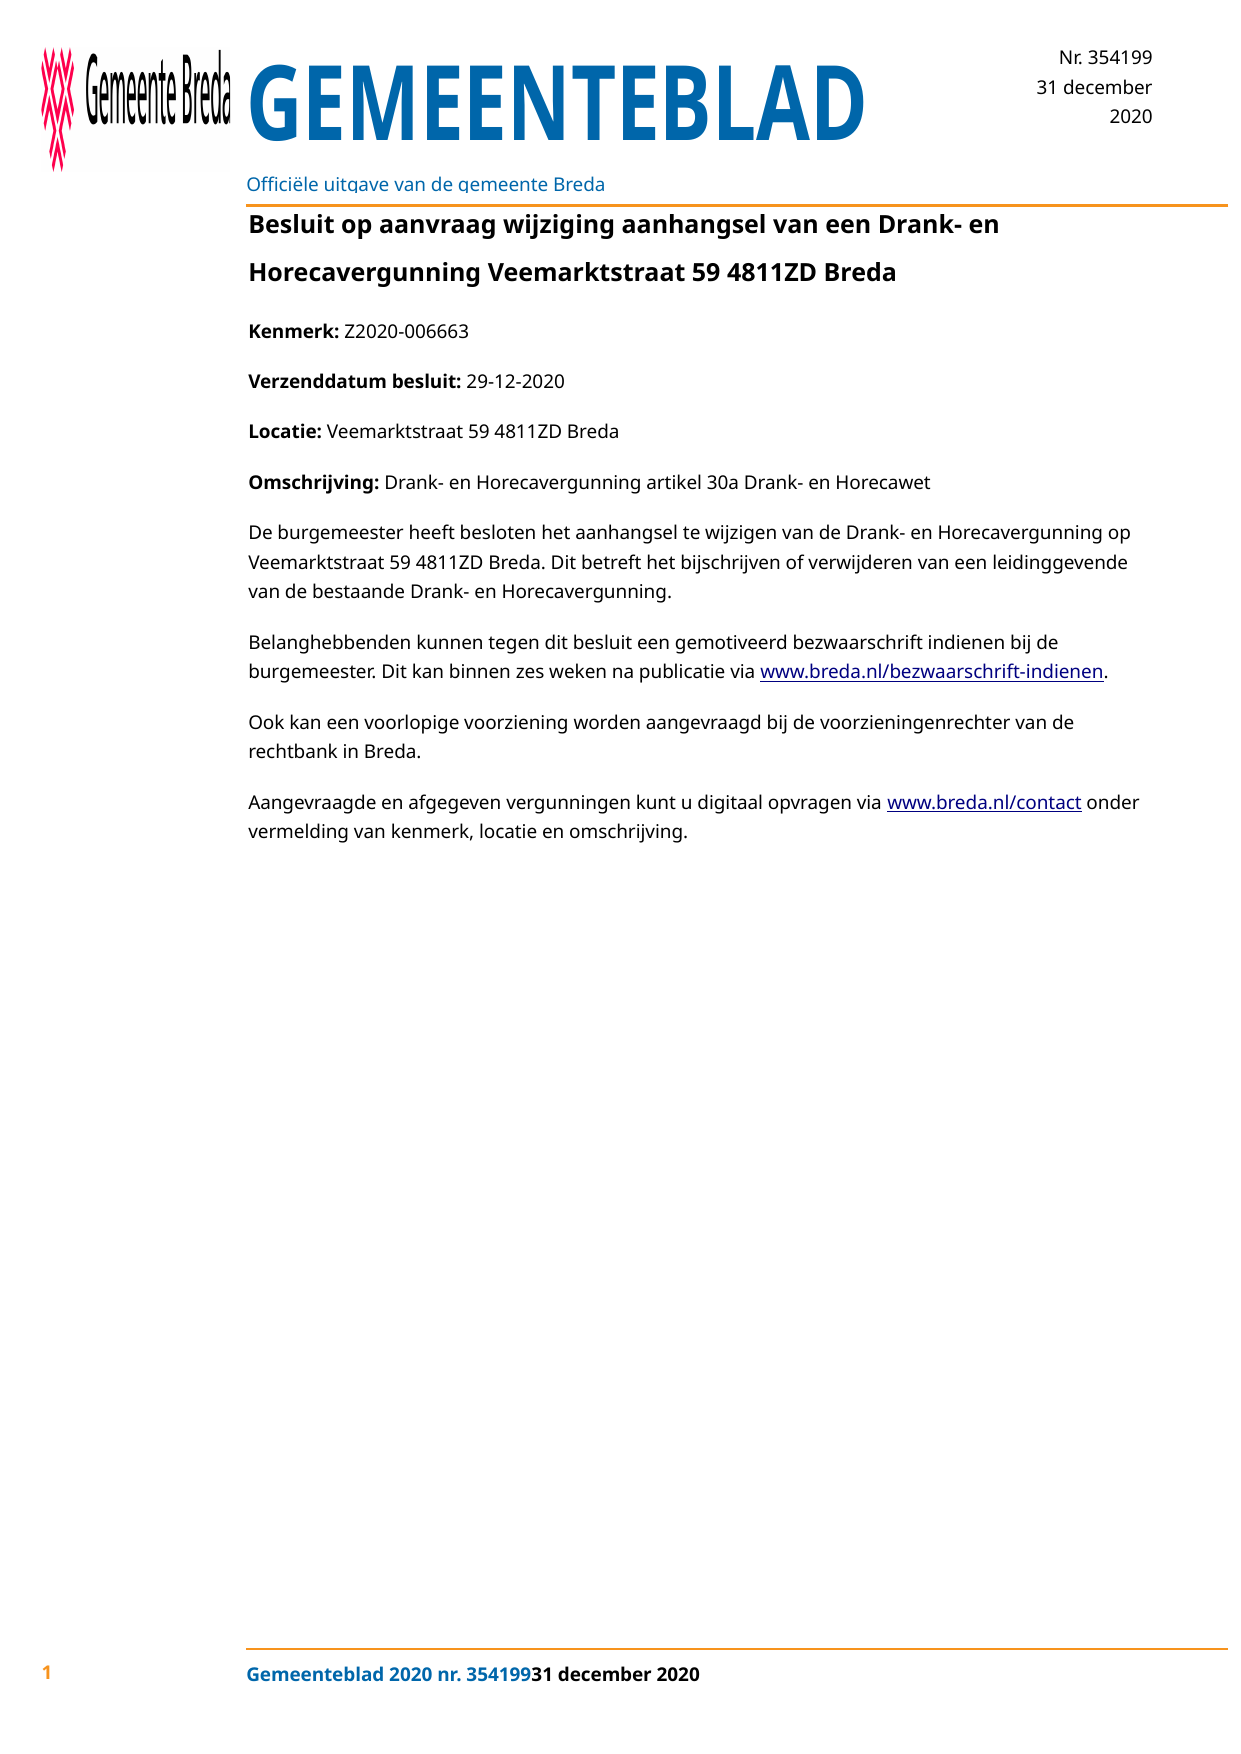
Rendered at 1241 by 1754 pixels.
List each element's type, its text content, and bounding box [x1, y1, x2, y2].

text Belanghebbenden kunnen tegen dit besluit een gemotiveerd bezwaarschrift indienen bij de burgemeester. Dit kan binnen zes weken na publicatie via www.breda.nl/bezwaarschrift-indienen. [248, 629, 1152, 684]
text Ook kan een voorlopige voorziening worden aangevraagd bij de voorzieningenrechter van de rechtbank in Breda. [248, 709, 1152, 764]
text Aangevraagde en afgegeven vergunningen kunt u digitaal opvragen via www.breda.nl/contact onder vermelding van kenmerk, locatie en omschrijving. [248, 789, 1152, 844]
text De burgemeester heeft besloten het aanhangsel te wijzigen van de Drank- en Horecavergunning op Veemarktstraat 59 4811ZD Breda. Dit betreft het bijschrijven of verwijderen van een leidinggevende van de bestaande Drank- en Horecavergunning. [248, 519, 1152, 604]
text Omschrijving: Drank- en Horecavergunning artikel 30a Drank- en Horecawet [248, 469, 1152, 495]
text Locatie: Veemarktstraat 59 4811ZD Breda [248, 419, 1152, 444]
text Besluit op aanvraag wijziging aanhangsel van een Drank- en Horecavergunning Veemarktstraat 59 4811ZD Breda [248, 207, 1152, 288]
picture [41, 47, 231, 172]
text Verzenddatum besluit: 29-12-2020 [248, 368, 1152, 394]
text Kenmerk: Z2020-006663 [248, 318, 1152, 344]
